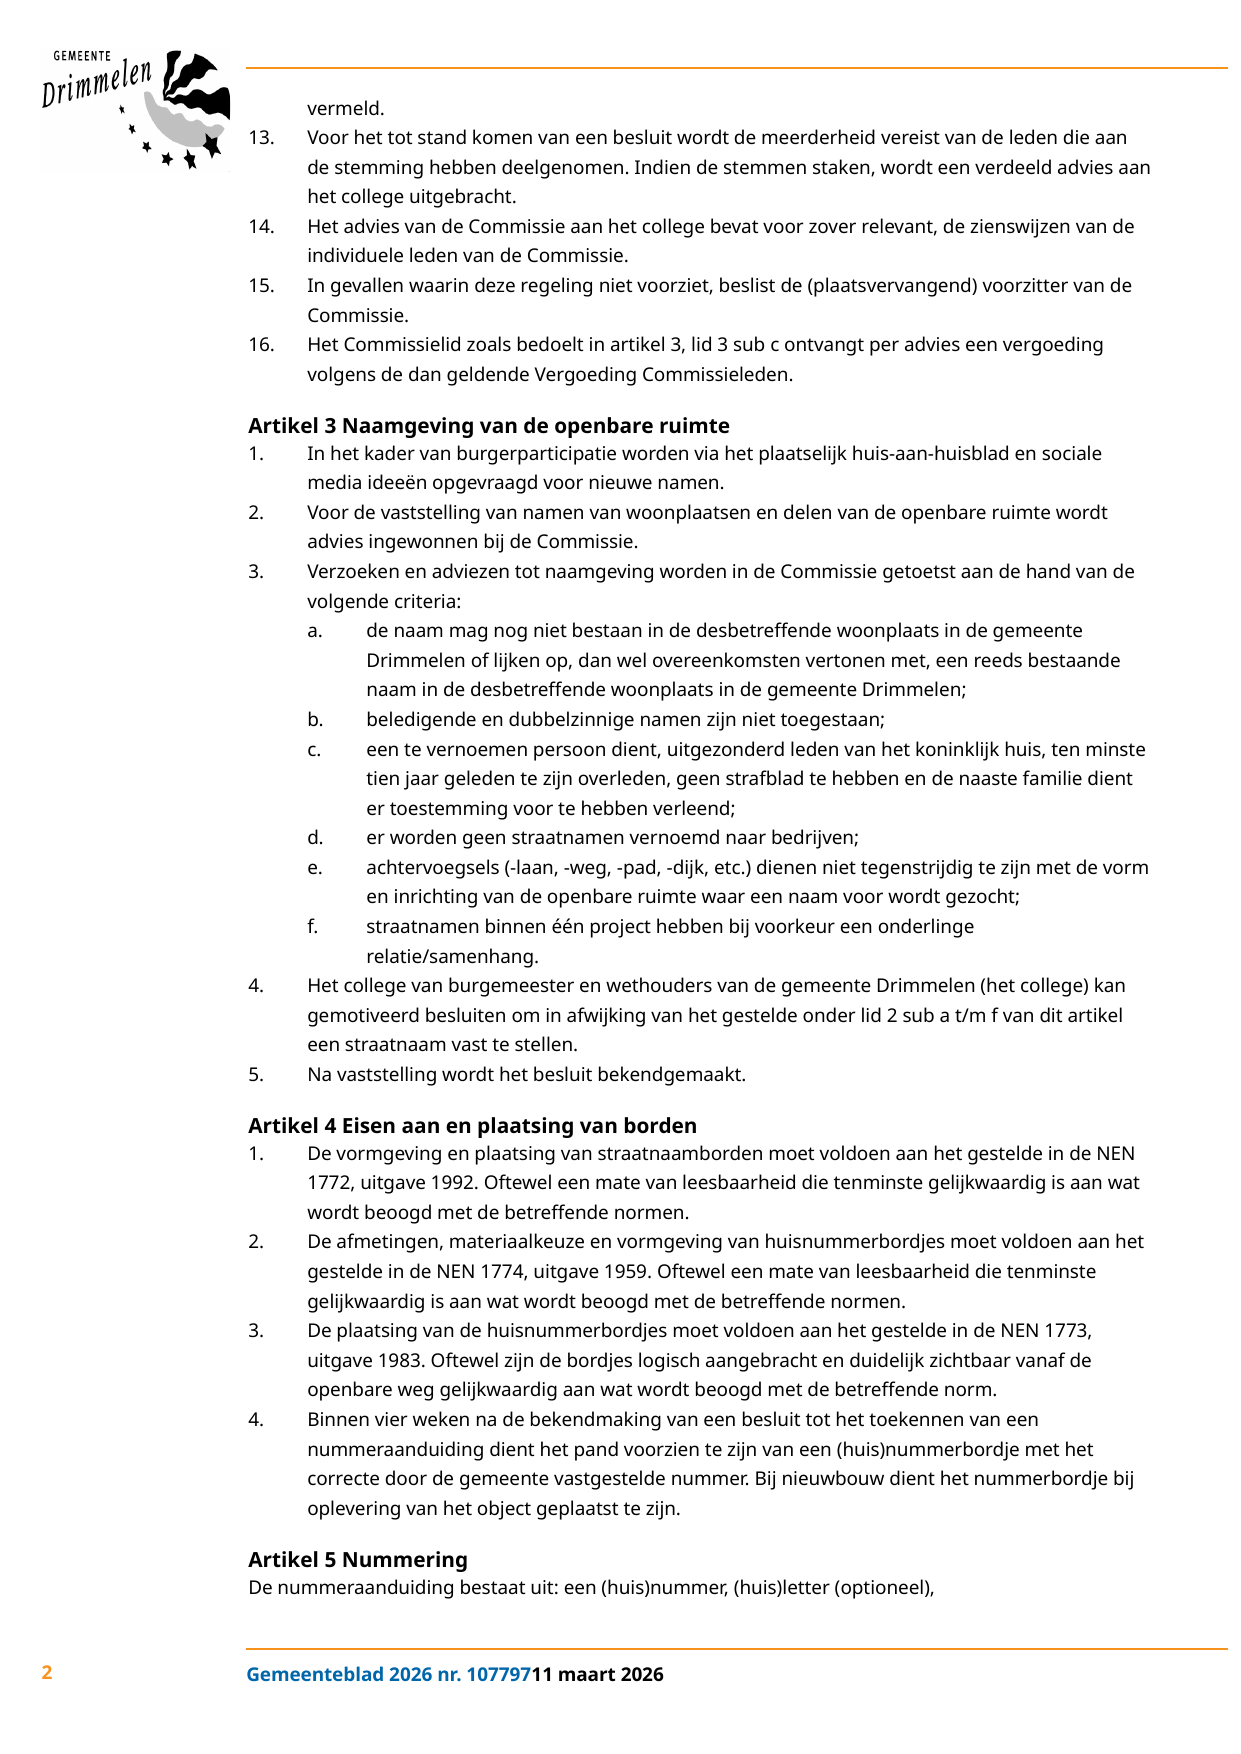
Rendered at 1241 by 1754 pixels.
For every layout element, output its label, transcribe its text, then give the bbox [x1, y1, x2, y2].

list De afmetingen, materiaalkeuze en vormgeving van huisnummerbordjes moet voldoen aan het gestelde in de NEN 1774, uitgave 1959. Oftewel een mate van leesbaarheid die tenminste gelijkwaardig is aan wat wordt beoogd met de betreffende normen. [248, 1229, 1152, 1314]
list Voor het tot stand komen van een besluit wordt de meerderheid vereist van de leden die aan de stemming hebben deelgenomen. Indien de stemmen staken, wordt een verdeeld advies aan het college uitgebracht. [248, 124, 1152, 209]
list Na vaststelling wordt het besluit bekendgemaakt. [248, 1061, 1152, 1087]
list er worden geen straatnamen vernoemd naar bedrijven; [307, 824, 1152, 850]
list de naam mag nog niet bestaan in de desbetreffende woonplaats in de gemeente Drimmelen of lijken op, dan wel overeenkomsten vertonen met, een reeds bestaande naam in de desbetreffende woonplaats in de gemeente Drimmelen; [307, 617, 1152, 702]
list beledigende en dubbelzinnige namen zijn niet toegestaan; [307, 706, 1152, 732]
list Binnen vier weken na de bekendmaking van een besluit tot het toekennen van een nummeraanduiding dient het pand voorzien te zijn van een (huis)nummerbordje met het correcte door de gemeente vastgestelde nummer. Bij nieuwbouw dient het nummerbordje bij oplevering van het object geplaatst te zijn. [248, 1406, 1152, 1521]
list achtervoegsels (-laan, -weg, -pad, -dijk, etc.) dienen niet tegenstrijdig te zijn met de vorm en inrichting van de openbare ruimte waar een naam voor wordt gezocht; [307, 854, 1152, 909]
list Het Commissielid zoals bedoelt in artikel 3, lid 3 sub c ontvangt per advies een vergoeding volgens de dan geldende Vergoeding Commissieleden. [248, 331, 1152, 387]
list De plaatsing van de huisnummerbordjes moet voldoen aan het gestelde in de NEN 1773, uitgave 1983. Oftewel zijn de bordjes logisch aangebracht en duidelijk zichtbaar vanaf de openbare weg gelijkwaardig aan wat wordt beoogd met de betreffende norm. [248, 1317, 1152, 1402]
list Het advies van de Commissie aan het college bevat voor zover relevant, de zienswijzen van de individuele leden van de Commissie. [248, 213, 1152, 268]
list een te vernoemen persoon dient, uitgezonderd leden van het koninklijk huis, ten minste tien jaar geleden te zijn overleden, geen strafblad te hebben en de naaste familie dient er toestemming voor te hebben verleend; [307, 736, 1152, 821]
list vermeld. [248, 95, 1152, 121]
list Voor de vaststelling van namen van woonplaatsen en delen van de openbare ruimte wordt advies ingewonnen bij de Commissie. [248, 499, 1152, 554]
text De nummeraanduiding bestaat uit: een (huis)nummer, (huis)letter (optioneel), [248, 1574, 1152, 1599]
picture [41, 47, 231, 172]
list Het college van burgemeester en wethouders van de gemeente Drimmelen (het college) kan gemotiveerd besluiten om in afwijking van het gestelde onder lid 2 sub a t/m f van dit artikel een straatnaam vast te stellen. [248, 972, 1152, 1057]
list In gevallen waarin deze regeling niet voorziet, beslist de (plaatsvervangend) voorzitter van de Commissie. [248, 272, 1152, 328]
text Artikel 5 Nummering [248, 1545, 1152, 1574]
list In het kader van burgerparticipatie worden via het plaatselijk huis-aan-huisblad en sociale media ideeën opgevraagd voor nieuwe namen. [248, 440, 1152, 495]
list Verzoeken en adviezen tot naamgeving worden in de Commissie getoetst aan de hand van de volgende criteria: [248, 558, 1152, 613]
list De vormgeving en plaatsing van straatnaamborden moet voldoen aan het gestelde in de NEN 1772, uitgave 1992. Oftewel een mate van leesbaarheid die tenminste gelijkwaardig is aan wat wordt beoogd met de betreffende normen. [248, 1140, 1152, 1225]
text Artikel 4 Eisen aan en plaatsing van borden [248, 1112, 1152, 1140]
list straatnamen binnen één project hebben bij voorkeur een onderlinge relatie/samenhang. [307, 913, 1152, 968]
text Artikel 3 Naamgeving van de openbare ruimte [248, 411, 1152, 440]
